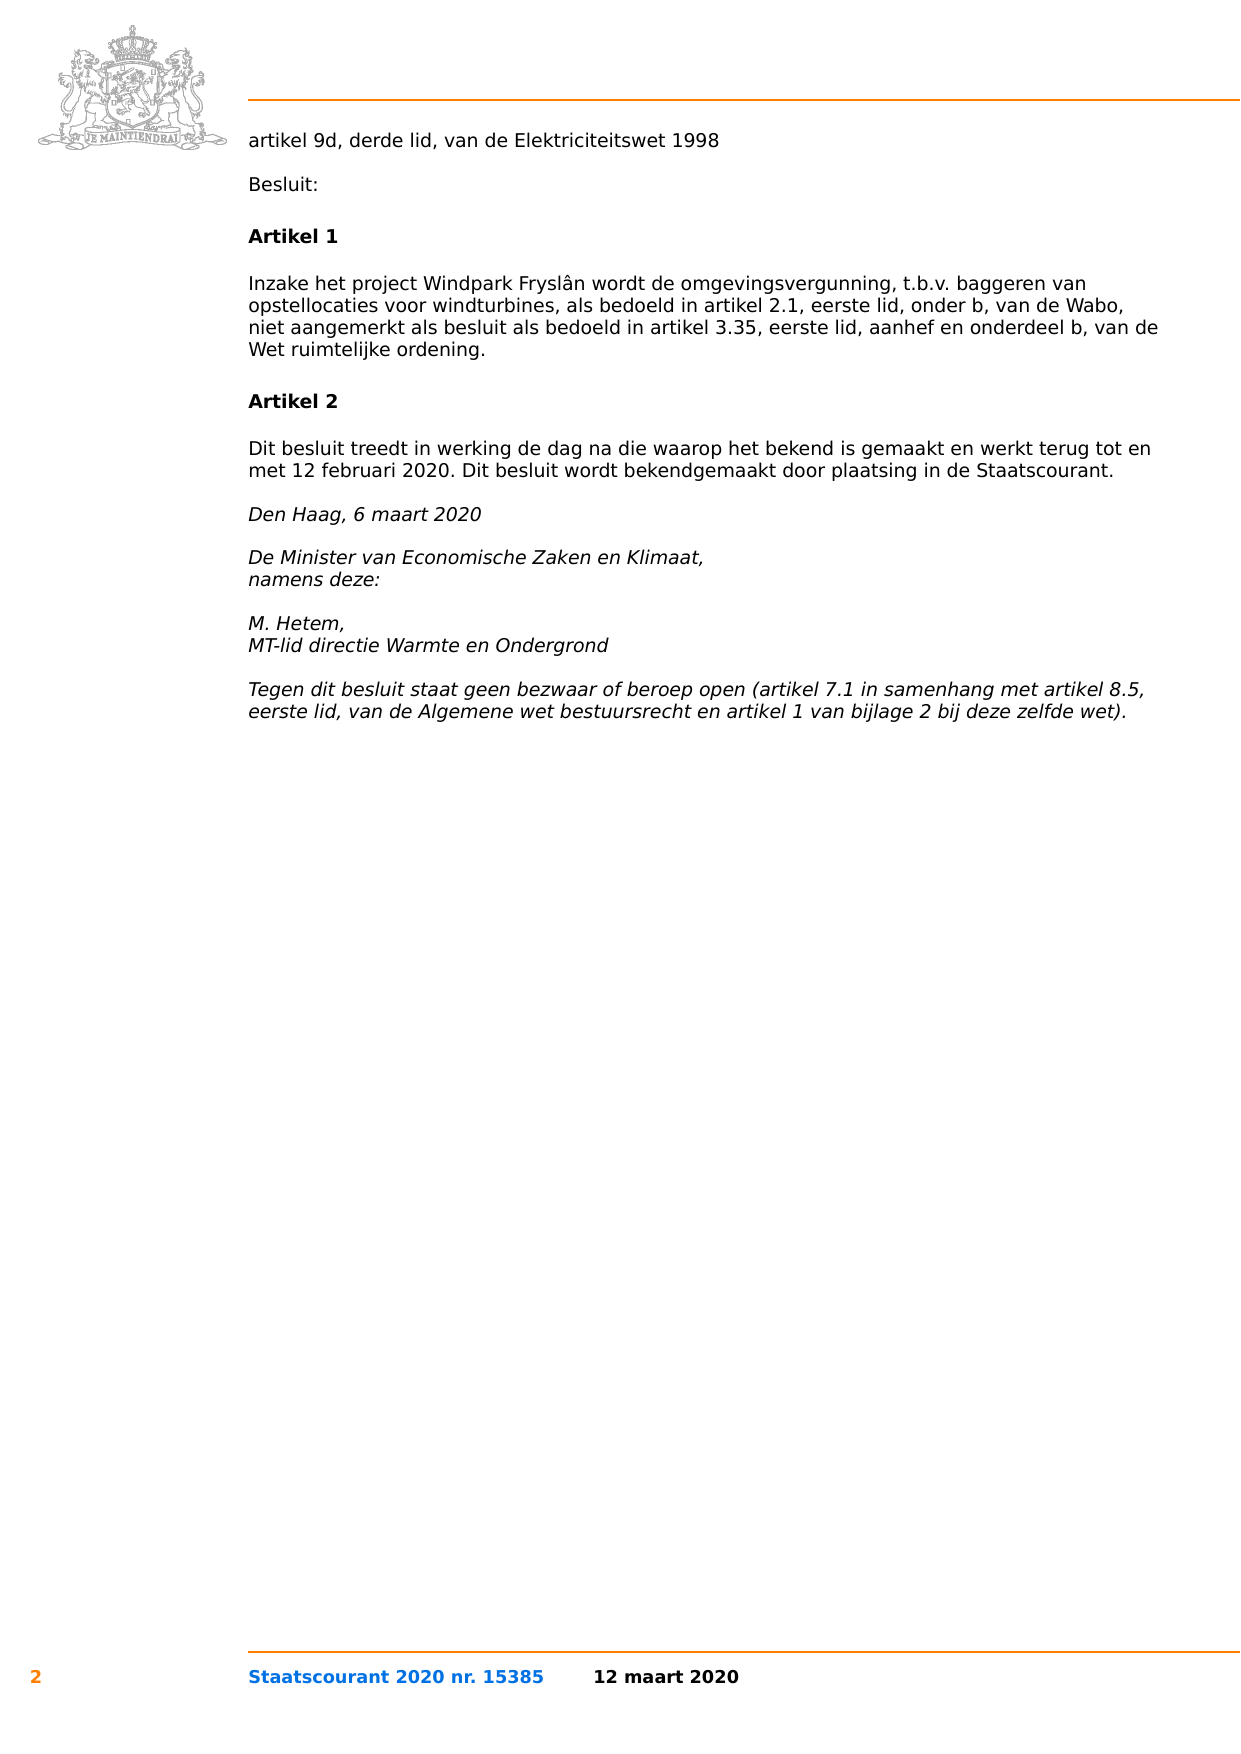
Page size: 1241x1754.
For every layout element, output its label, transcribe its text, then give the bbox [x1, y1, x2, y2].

text Tegen dit besluit staat geen bezwaar of beroep open (artikel 7.1 in samenhang met artikel 8.5, eerste lid, van de Algemene wet bestuursrecht en artikel 1 van bijlage 2 bij deze zelfde wet). [248, 679, 1163, 723]
text artikel 9d, derde lid, van de Elektriciteitswet 1998 [248, 130, 1163, 152]
text Besluit: [248, 174, 1163, 196]
text Den Haag, 6 maart 2020 [248, 503, 1163, 525]
text Inzake het project Windpark Fryslân wordt de omgevingsvergunning, t.b.v. baggeren van opstellocaties voor windturbines, als bedoeld in artikel 2.1, eerste lid, onder b, van de Wabo, niet aangemerkt als besluit als bedoeld in artikel 3.35, eerste lid, aanhef en onderdeel b, van de Wet ruimtelijke ordening. [248, 273, 1163, 361]
text Dit besluit treedt in werking de dag na die waarop het bekend is gemaakt en werkt terug tot en met 12 februari 2020. Dit besluit wordt bekendgemaakt door plaatsing in de Staatscourant. [248, 438, 1163, 482]
text De Minister van Economische Zaken en Klimaat, namens deze: M. Hetem, MT-lid directie Warmte en Ondergrond [248, 547, 1163, 657]
subtitle Artikel 1 [248, 226, 1163, 248]
picture [38, 25, 227, 150]
subtitle Artikel 2 [248, 391, 1163, 413]
